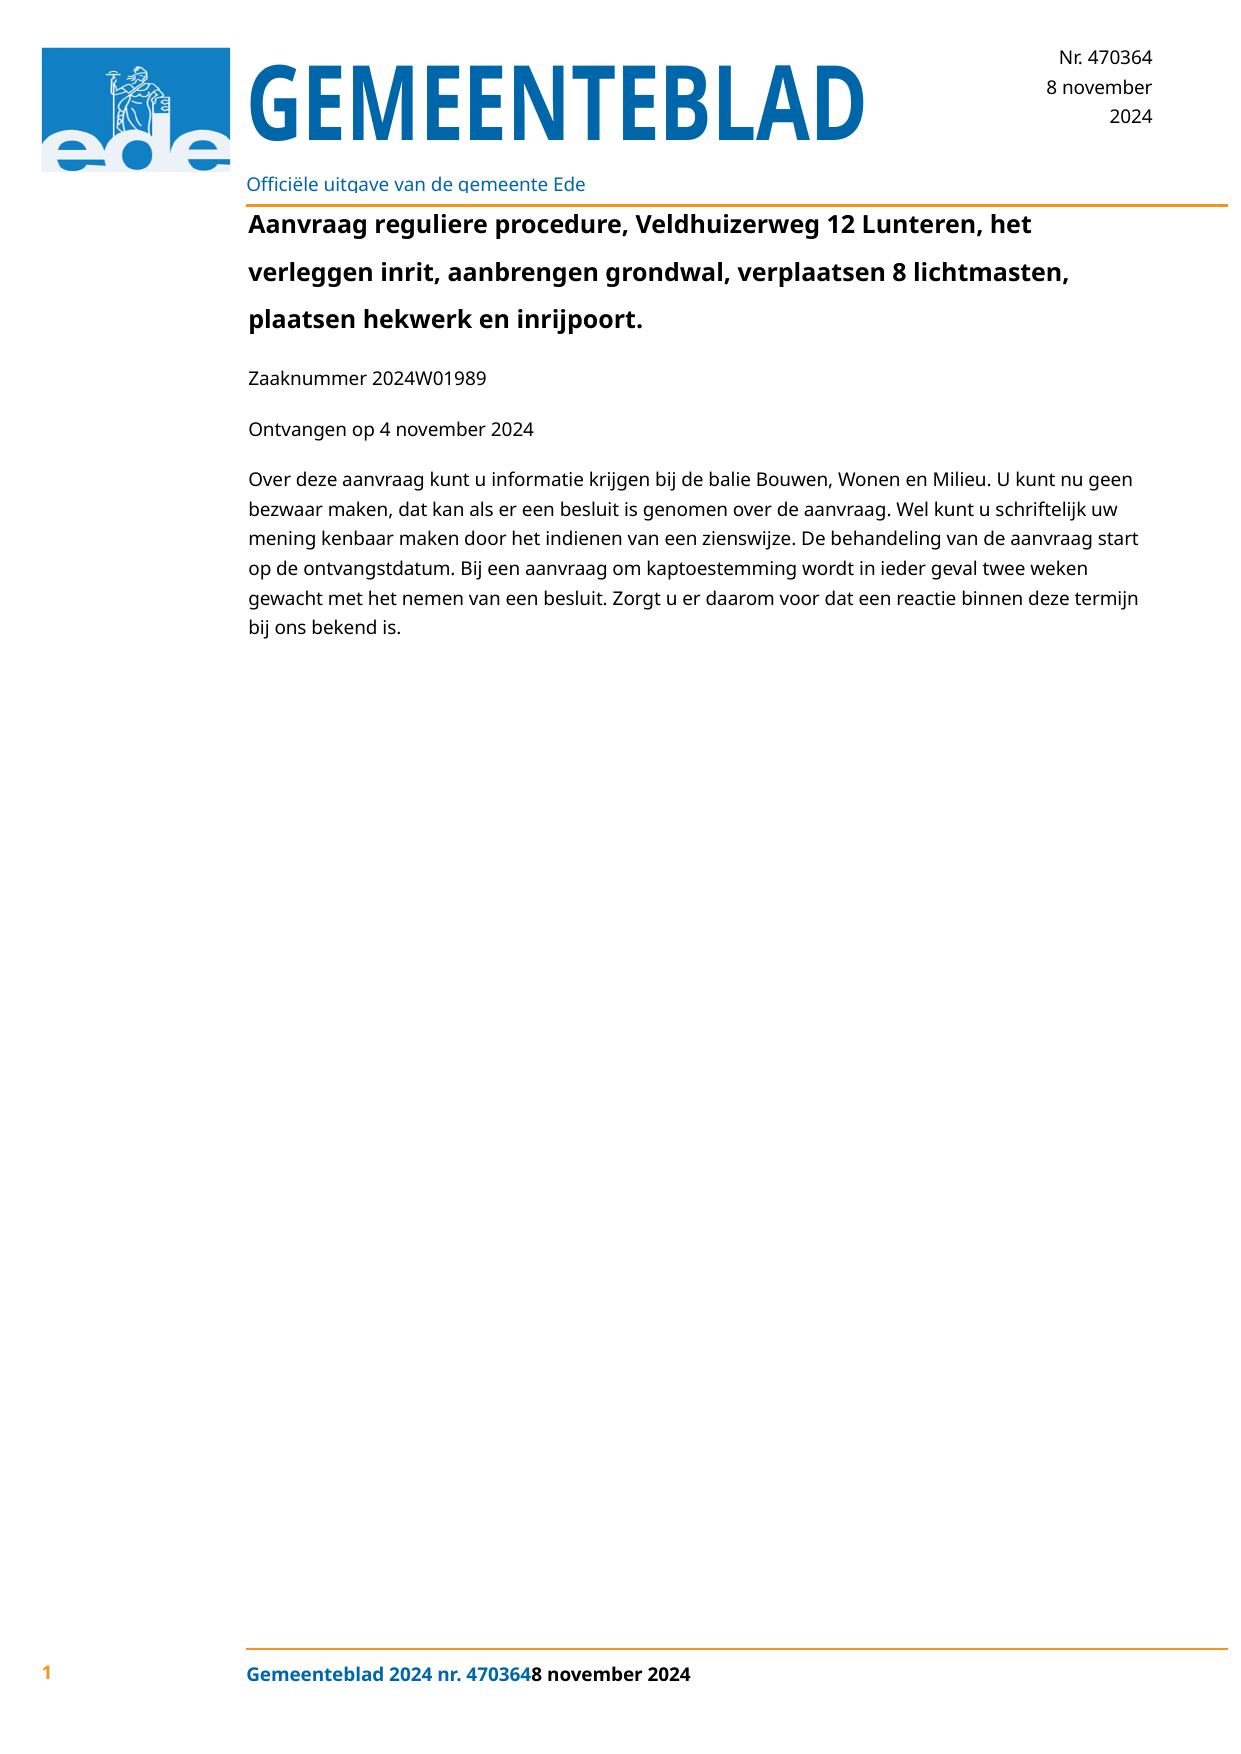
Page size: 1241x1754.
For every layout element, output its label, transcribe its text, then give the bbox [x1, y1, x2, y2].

text Zaaknummer 2024W01989 [248, 366, 1152, 391]
text Aanvraag reguliere procedure, Veldhuizerweg 12 Lunteren, het verleggen inrit, aanbrengen grondwal, verplaatsen 8 lichtmasten, plaatsen hekwerk en inrijpoort. [248, 207, 1152, 336]
text Ontvangen op 4 november 2024 [248, 416, 1152, 442]
picture [41, 47, 231, 172]
text Over deze aanvraag kunt u informatie krijgen bij de balie Bouwen, Wonen en Milieu. U kunt nu geen bezwaar maken, dat kan als er een besluit is genomen over de aanvraag. Wel kunt u schriftelijk uw mening kenbaar maken door het indienen van een zienswijze. De behandeling van de aanvraag start op de ontvangstdatum. Bij een aanvraag om kaptoestemming wordt in ieder geval twee weken gewacht met het nemen van een besluit. Zorgt u er daarom voor dat een reactie binnen deze termijn bij ons bekend is. [248, 466, 1152, 640]
